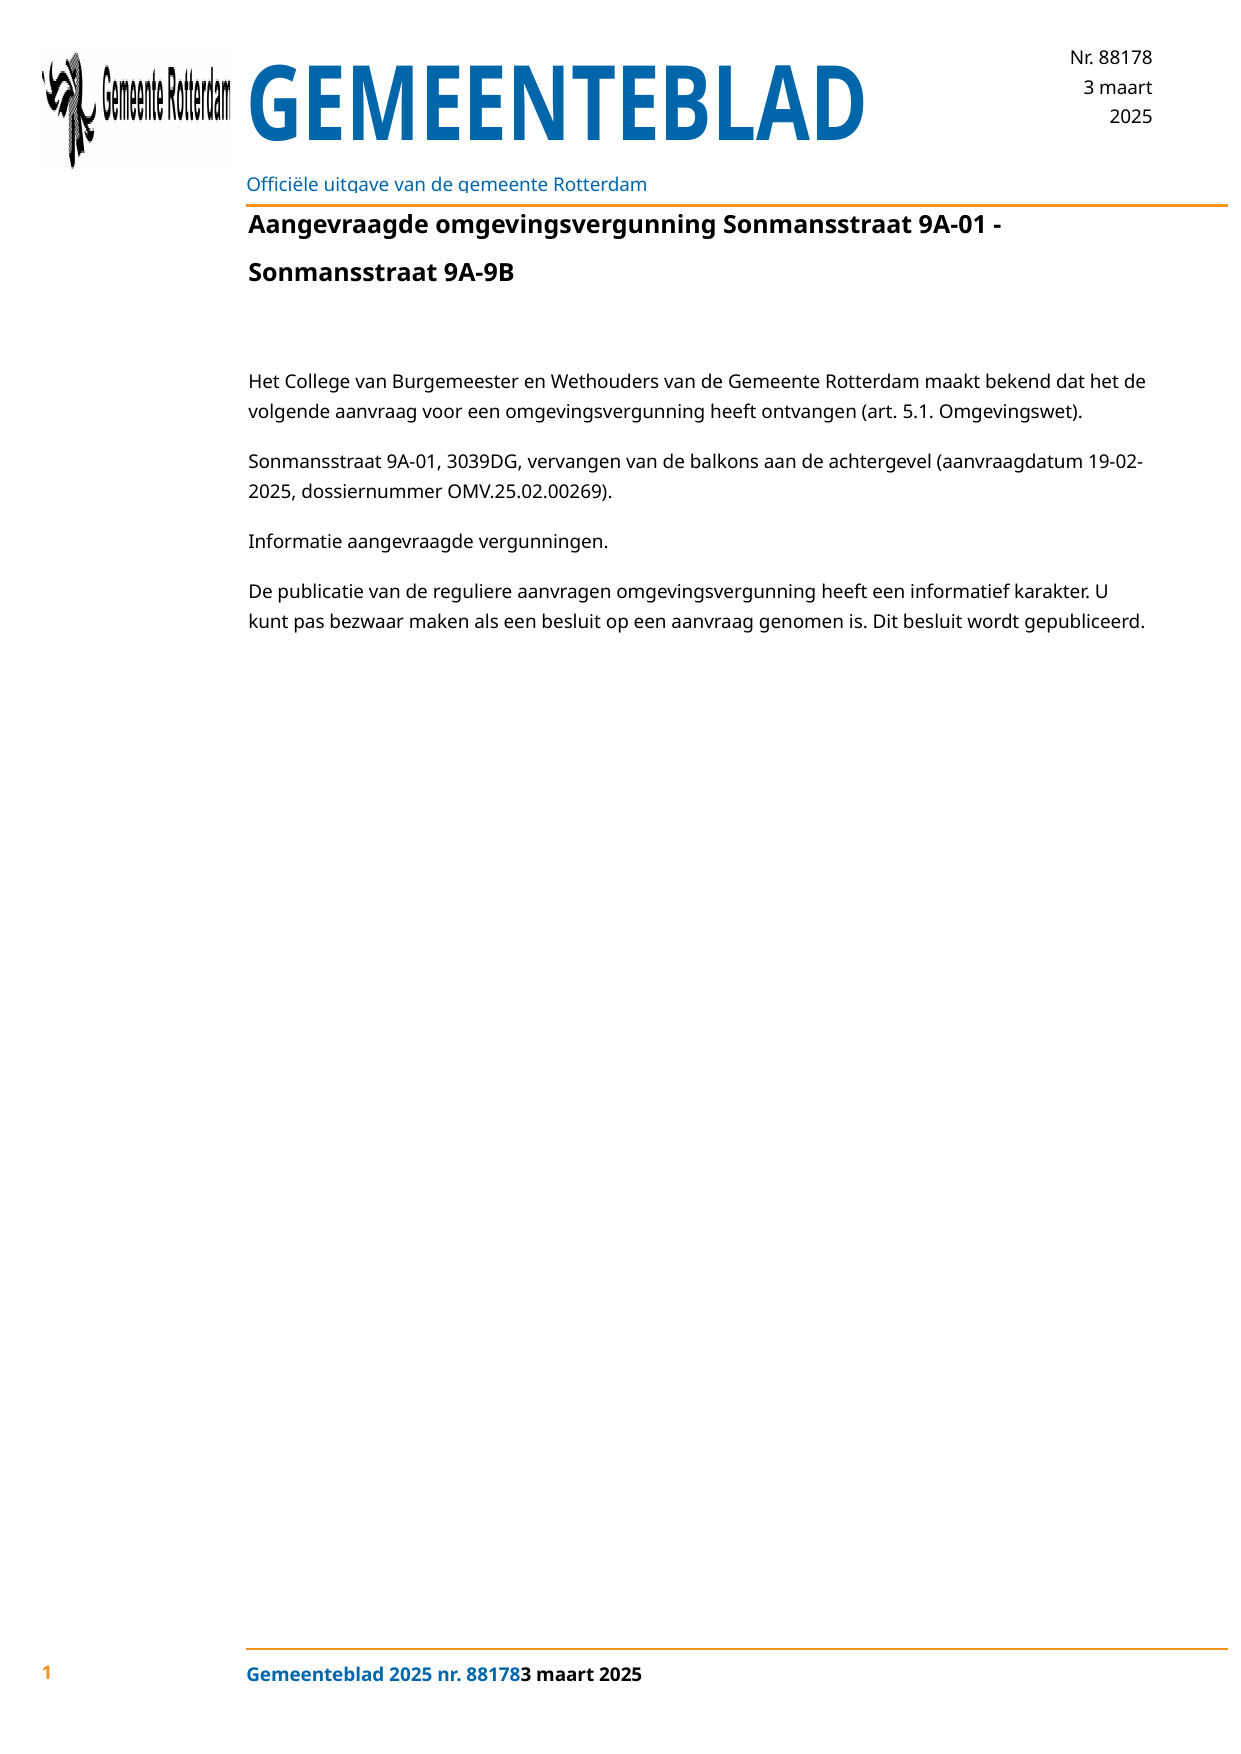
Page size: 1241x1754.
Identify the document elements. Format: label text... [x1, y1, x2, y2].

text De publicatie van de reguliere aanvragen omgevingsvergunning heeft een informatief karakter. U kunt pas bezwaar maken als een besluit op een aanvraag genomen is. Dit besluit wordt gepubliceerd. [248, 579, 1152, 634]
text Informatie aangevraagde vergunningen. [248, 528, 1152, 554]
picture [41, 47, 231, 172]
text Het College van Burgemeester en Wethouders van de Gemeente Rotterdam maakt bekend dat het de volgende aanvraag voor een omgevingsvergunning heeft ontvangen (art. 5.1. Omgevingswet). [248, 368, 1152, 424]
text Sonmansstraat 9A-01, 3039DG, vervangen van de balkons aan de achtergevel (aanvraagdatum 19-02-2025, dossiernummer OMV.25.02.00269). [248, 448, 1152, 504]
text Aangevraagde omgevingsvergunning Sonmansstraat 9A-01 - Sonmansstraat 9A-9B [248, 207, 1152, 288]
